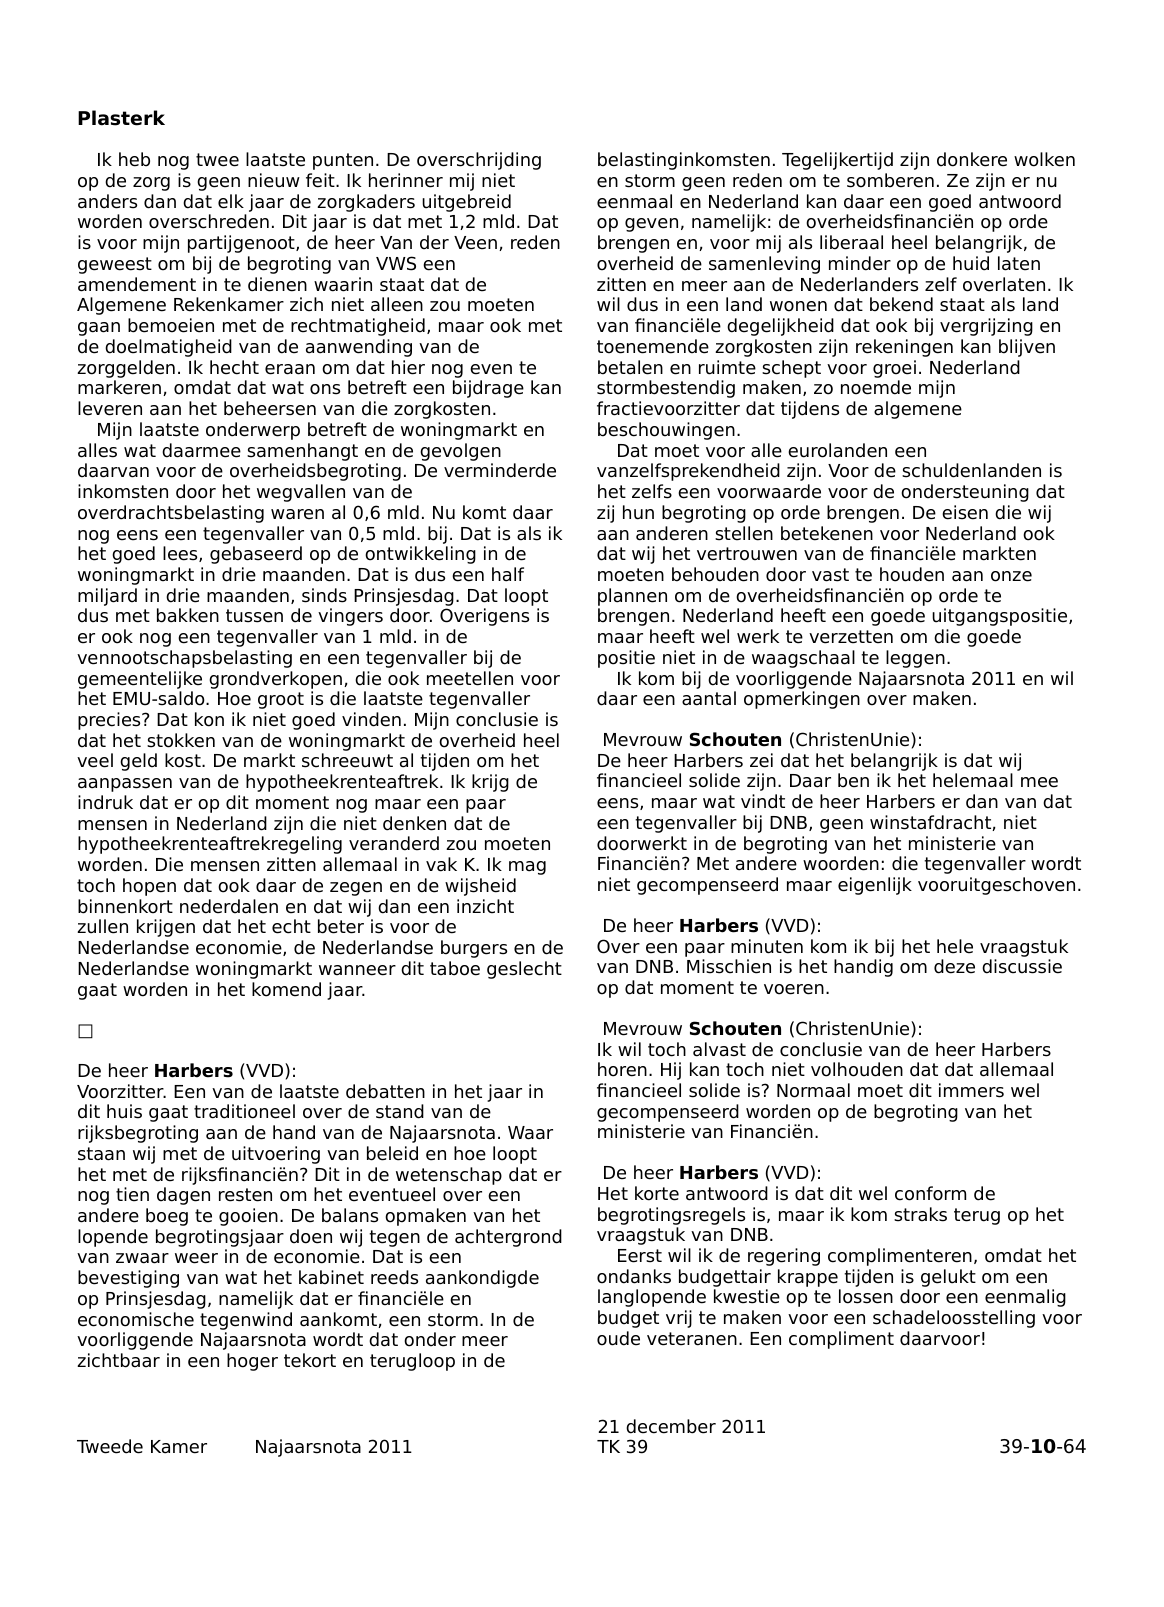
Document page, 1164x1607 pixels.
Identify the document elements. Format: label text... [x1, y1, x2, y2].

text Mevrouw Schouten (ChristenUnie): [596, 1019, 1087, 1039]
text De heer Harbers zei dat het belangrijk is dat wij financieel solide zijn. Daar ben ik het helemaal mee eens, maar wat vindt de heer Harbers er dan van dat een tegenvaller bij DNB, geen winstafdracht, niet doorwerkt in de begroting van het ministerie van Financiën? Met andere woorden: die tegenvaller wordt niet gecompenseerd maar eigenlijk vooruitgeschoven. [596, 751, 1087, 896]
text Ik wil toch alvast de conclusie van de heer Harbers horen. Hij kan toch niet volhouden dat dat allemaal financieel solide is? Normaal moet dit immers wel gecompenseerd worden op de begroting van het ministerie van Financiën. [596, 1039, 1087, 1143]
text Eerst wil ik de regering complimenteren, omdat het ondanks budgettair krappe tijden is gelukt om een langlopende kwestie op te lossen door een eenmalig budget vrij te maken voor een schadeloosstelling voor oude veteranen. Een compliment daarvoor! [596, 1246, 1087, 1349]
text □ [77, 1020, 567, 1041]
text De heer Harbers (VVD): [596, 1163, 1087, 1184]
text Voorzitter. Een van de laatste debatten in het jaar in dit huis gaat traditioneel over de stand van de rijksbegroting aan de hand van de Najaarsnota. Waar staan wij met de uitvoering van beleid en hoe loopt het met de rijksfinanciën? Dit in de wetenschap dat er nog tien dagen resten om het eventueel over een andere boeg te gooien. De balans opmaken van het lopende begrotingsjaar doen wij tegen de achtergrond van zwaar weer in de economie. Dat is een bevestiging van wat het kabinet reeds aankondigde op Prinsjesdag, namelijk dat er financiële en economische tegenwind aankomt, een storm. In de voorliggende Najaarsnota wordt dat onder meer zichtbaar in een hoger tekort en terugloop in de [77, 1082, 567, 1372]
text Dat moet voor alle eurolanden een vanzelfsprekendheid zijn. Voor de schuldenlanden is het zelfs een voorwaarde voor de ondersteuning dat zij hun begroting op orde brengen. De eisen die wij aan anderen stellen betekenen voor Nederland ook dat wij het vertrouwen van de financiële markten moeten behouden door vast te houden aan onze plannen om de overheidsfinanciën op orde te brengen. Nederland heeft een goede uitgangspositie, maar heeft wel werk te verzetten om die goede positie niet in de waagschaal te leggen. [596, 440, 1087, 668]
text Ik heb nog twee laatste punten. De overschrijding op de zorg is geen nieuw feit. Ik herinner mij niet anders dan dat elk jaar de zorgkaders uitgebreid worden overschreden. Dit jaar is dat met 1,2 mld. Dat is voor mijn partijgenoot, de heer Van der Veen, reden geweest om bij de begroting van VWS een amendement in te dienen waarin staat dat de Algemene Rekenkamer zich niet alleen zou moeten gaan bemoeien met de rechtmatigheid, maar ook met de doelmatigheid van de aanwending van de zorggelden. Ik hecht eraan om dat hier nog even te markeren, omdat dat wat ons betreft een bijdrage kan leveren aan het beheersen van die zorgkosten. [77, 150, 567, 420]
text Het korte antwoord is dat dit wel conform de begrotingsregels is, maar ik kom straks terug op het vraagstuk van DNB. [596, 1184, 1087, 1246]
text Mevrouw Schouten (ChristenUnie): [596, 730, 1087, 751]
text De heer Harbers (VVD): [77, 1061, 567, 1082]
text De heer Harbers (VVD): [596, 916, 1087, 936]
text belastinginkomsten. Tegelijkertijd zijn donkere wolken en storm geen reden om te somberen. Ze zijn er nu eenmaal en Nederland kan daar een goed antwoord op geven, namelijk: de overheidsfinanciën op orde brengen en, voor mij als liberaal heel belangrijk, de overheid de samenleving minder op de huid laten zitten en meer aan de Nederlanders zelf overlaten. Ik wil dus in een land wonen dat bekend staat als land van financiële degelijkheid dat ook bij vergrijzing en toenemende zorgkosten zijn rekeningen kan blijven betalen en ruimte schept voor groei. Nederland stormbestendig maken, zo noemde mijn fractievoorzitter dat tijdens de algemene beschouwingen. [596, 150, 1087, 440]
text Mijn laatste onderwerp betreft de woningmarkt en alles wat daarmee samenhangt en de gevolgen daarvan voor de overheidsbegroting. De verminderde inkomsten door het wegvallen van de overdrachtsbelasting waren al 0,6 mld. Nu komt daar nog eens een tegenvaller van 0,5 mld. bij. Dat is als ik het goed lees, gebaseerd op de ontwikkeling in de woningmarkt in drie maanden. Dat is dus een half miljard in drie maanden, sinds Prinsjesdag. Dat loopt dus met bakken tussen de vingers door. Overigens is er ook nog een tegenvaller van 1 mld. in de vennootschapsbelasting en een tegenvaller bij de gemeentelijke grondverkopen, die ook meetellen voor het EMU-saldo. Hoe groot is die laatste tegenvaller precies? Dat kon ik niet goed vinden. Mijn conclusie is dat het stokken van de woningmarkt de overheid heel veel geld kost. De markt schreeuwt al tijden om het aanpassen van de hypotheekrenteaftrek. Ik krijg de indruk dat er op dit moment nog maar een paar mensen in Nederland zijn die niet denken dat de hypotheekrenteaftrekregeling veranderd zou moeten worden. Die mensen zitten allemaal in vak K. Ik mag toch hopen dat ook daar de zegen en de wijsheid binnenkort nederdalen en dat wij dan een inzicht zullen krijgen dat het echt beter is voor de Nederlandse economie, de Nederlandse burgers en de Nederlandse woningmarkt wanneer dit taboe geslecht gaat worden in het komend jaar. [77, 420, 567, 1000]
text Ik kom bij de voorliggende Najaarsnota 2011 en wil daar een aantal opmerkingen over maken. [596, 668, 1087, 710]
text Over een paar minuten kom ik bij het hele vraagstuk van DNB. Misschien is het handig om deze discussie op dat moment te voeren. [596, 936, 1087, 999]
